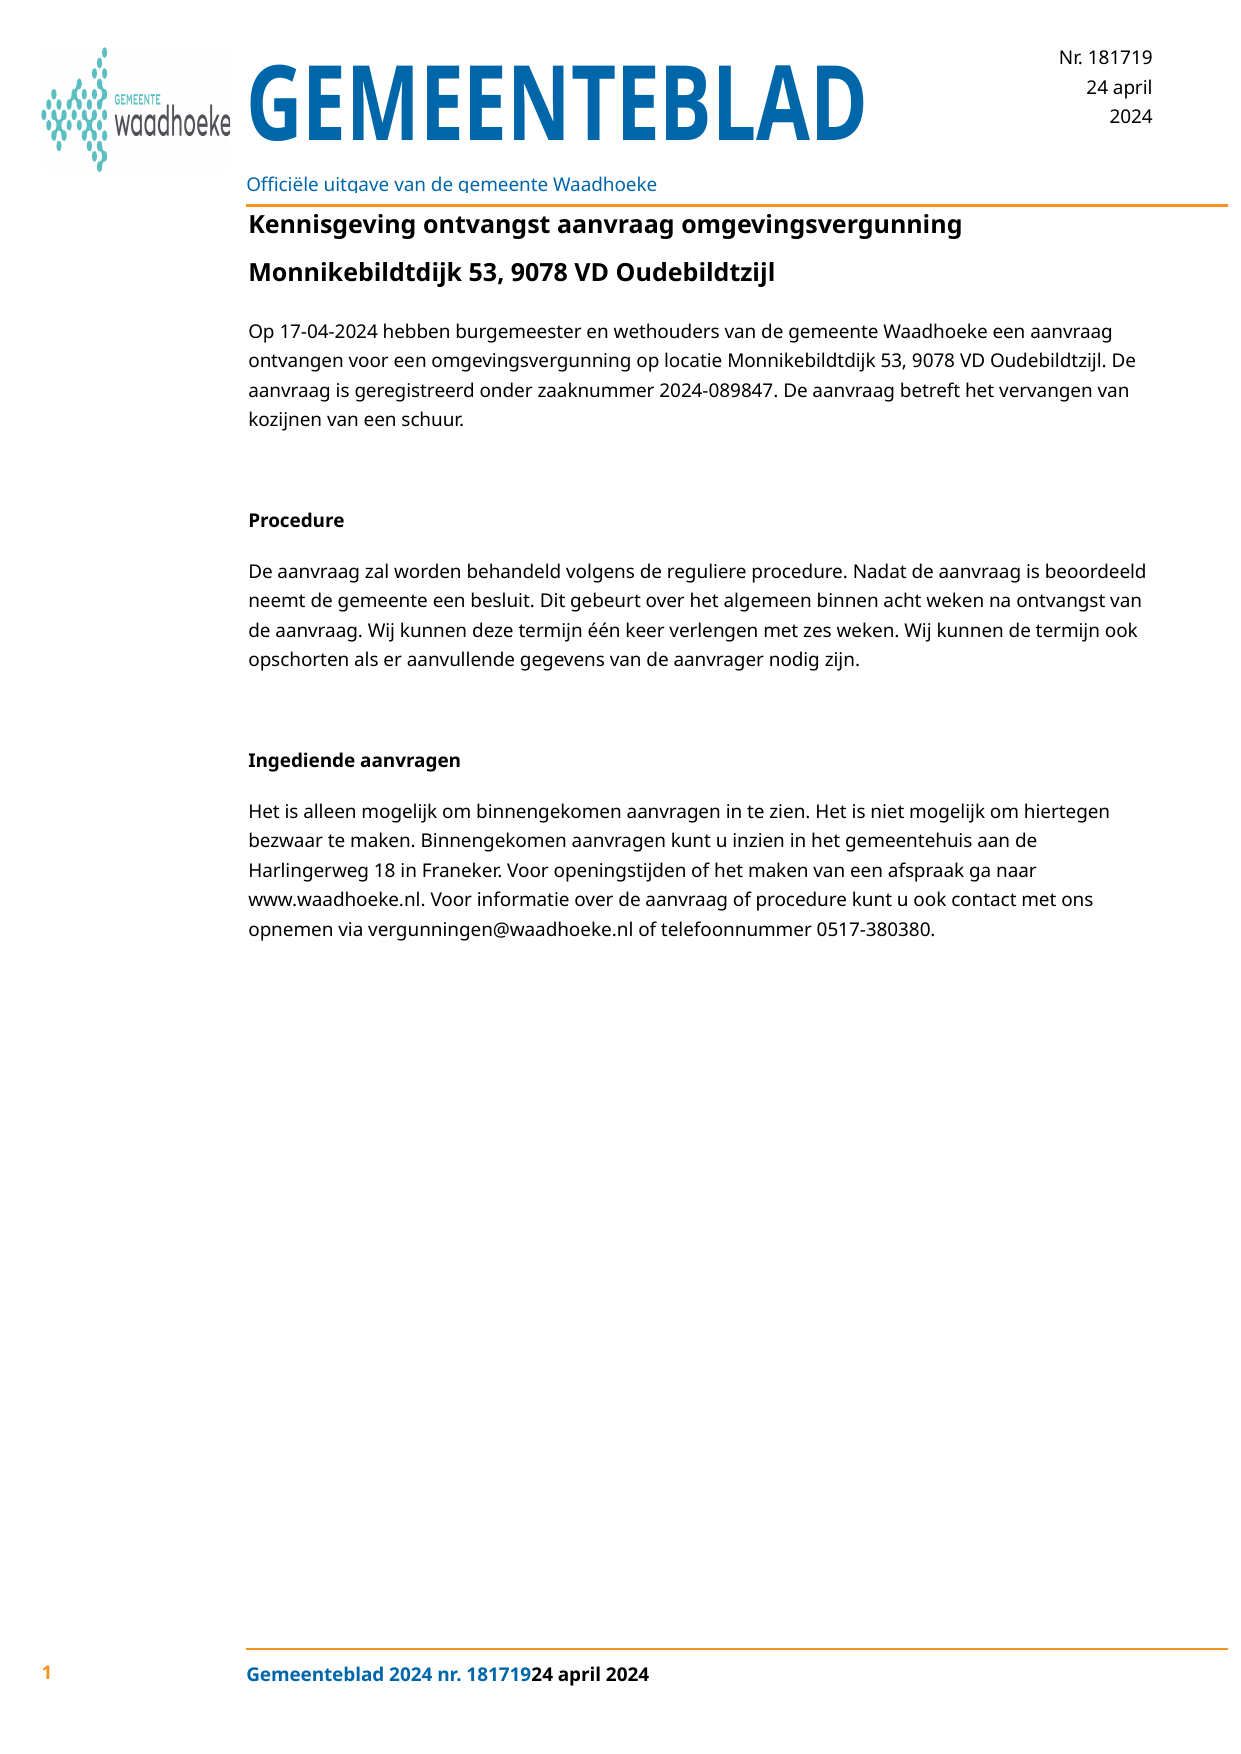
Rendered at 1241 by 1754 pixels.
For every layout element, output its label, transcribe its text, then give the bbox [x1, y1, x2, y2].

text Ingediende aanvragen [248, 747, 1152, 773]
text De aanvraag zal worden behandeld volgens de reguliere procedure. Nadat de aanvraag is beoordeeld neemt de gemeente een besluit. Dit gebeurt over het algemeen binnen acht weken na ontvangst van de aanvraag. Wij kunnen deze termijn één keer verlengen met zes weken. Wij kunnen de termijn ook opschorten als er aanvullende gegevens van de aanvrager nodig zijn. [248, 558, 1152, 672]
text Op 17-04-2024 hebben burgemeester en wethouders van de gemeente Waadhoeke een aanvraag ontvangen voor een omgevingsvergunning op locatie Monnikebildtdijk 53, 9078 VD Oudebildtzijl. De aanvraag is geregistreerd onder zaaknummer 2024-089847. De aanvraag betreft het vervangen van kozijnen van een schuur. [248, 318, 1152, 432]
text Het is alleen mogelijk om binnengekomen aanvragen in te zien. Het is niet mogelijk om hiertegen bezwaar te maken. Binnengekomen aanvragen kunt u inzien in het gemeentehuis aan de Harlingerweg 18 in Franeker. Voor openingstijden of het maken van een afspraak ga naar www.waadhoeke.nl. Voor informatie over de aanvraag of procedure kunt u ook contact met ons opnemen via vergunningen@waadhoeke.nl of telefoonnummer 0517-380380. [248, 798, 1152, 942]
picture [41, 47, 231, 172]
text Procedure [248, 507, 1152, 533]
text Kennisgeving ontvangst aanvraag omgevingsvergunning Monnikebildtdijk 53, 9078 VD Oudebildtzijl [248, 207, 1152, 288]
